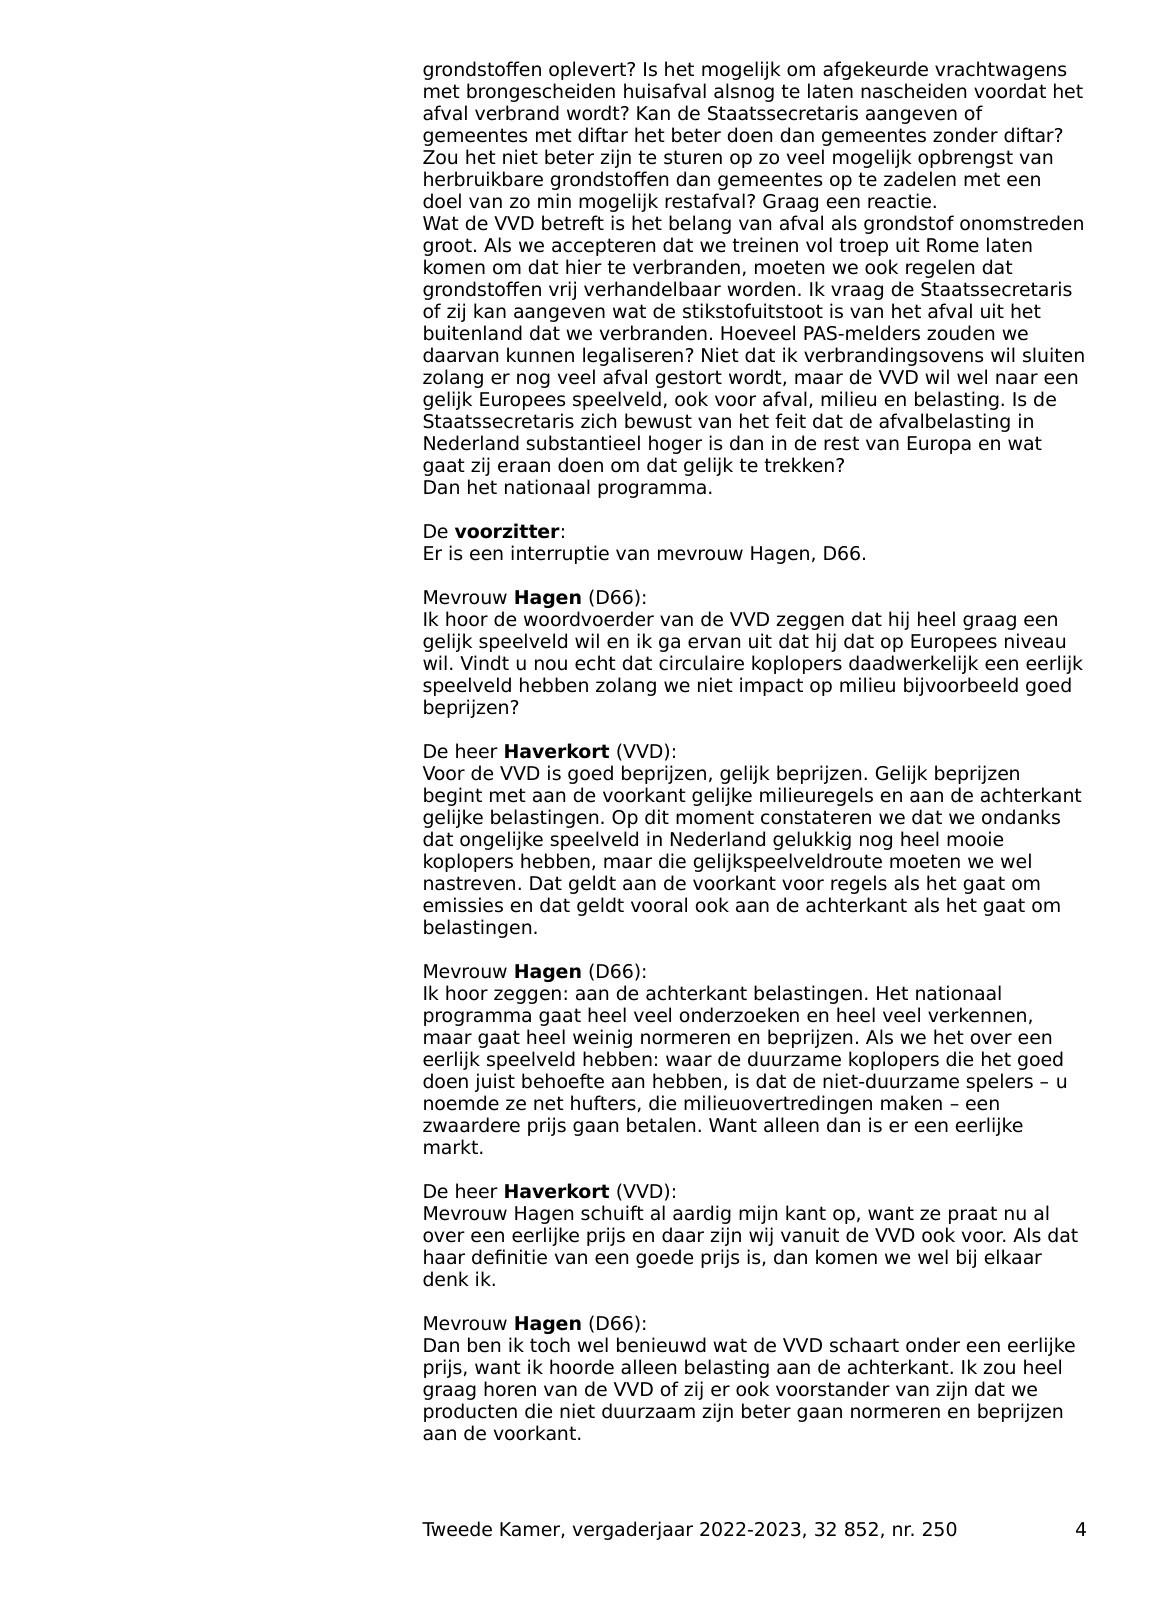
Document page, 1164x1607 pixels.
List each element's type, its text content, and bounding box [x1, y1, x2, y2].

text Er is een interruptie van mevrouw Hagen, D66. [422, 543, 1087, 565]
text Dan ben ik toch wel benieuwd wat de VVD schaart onder een eerlijke prijs, want ik hoorde alleen belasting aan de achterkant. Ik zou heel graag horen van de VVD of zij er ook voorstander van zijn dat we producten die niet duurzaam zijn beter gaan normeren en beprijzen aan de voorkant. [422, 1335, 1087, 1445]
text De heer Haverkort (VVD): [422, 741, 1087, 763]
text Wat de VVD betreft is het belang van afval als grondstof onomstreden groot. Als we accepteren dat we treinen vol troep uit Rome laten komen om dat hier te verbranden, moeten we ook regelen dat grondstoffen vrij verhandelbaar worden. Ik vraag de Staatssecretaris of zij kan aangeven wat de stikstofuitstoot is van het afval uit het buitenland dat we verbranden. Hoeveel PAS-melders zouden we daarvan kunnen legaliseren? Niet dat ik verbrandingsovens wil sluiten zolang er nog veel afval gestort wordt, maar de VVD wil wel naar een gelijk Europees speelveld, ook voor afval, milieu en belasting. Is de Staatssecretaris zich bewust van het feit dat de afvalbelasting in Nederland substantieel hoger is dan in de rest van Europa en wat gaat zij eraan doen om dat gelijk te trekken? [422, 213, 1087, 477]
text Voor de VVD is goed beprijzen, gelijk beprijzen. Gelijk beprijzen begint met aan de voorkant gelijke milieuregels en aan de achterkant gelijke belastingen. Op dit moment constateren we dat we ondanks dat ongelijke speelveld in Nederland gelukkig nog heel mooie koplopers hebben, maar die gelijkspeelveldroute moeten we wel nastreven. Dat geldt aan de voorkant voor regels als het gaat om emissies en dat geldt vooral ook aan de achterkant als het gaat om belastingen. [422, 763, 1087, 939]
text Mevrouw Hagen (D66): [422, 1313, 1087, 1335]
text Mevrouw Hagen schuift al aardig mijn kant op, want ze praat nu al over een eerlijke prijs en daar zijn wij vanuit de VVD ook voor. Als dat haar definitie van een goede prijs is, dan komen we wel bij elkaar denk ik. [422, 1203, 1087, 1291]
text grondstoffen oplevert? Is het mogelijk om afgekeurde vrachtwagens met brongescheiden huisafval alsnog te laten nascheiden voordat het afval verbrand wordt? Kan de Staatssecretaris aangeven of gemeentes met diftar het beter doen dan gemeentes zonder diftar? Zou het niet beter zijn te sturen op zo veel mogelijk opbrengst van herbruikbare grondstoffen dan gemeentes op te zadelen met een doel van zo min mogelijk restafval? Graag een reactie. [422, 59, 1087, 213]
text Ik hoor de woordvoerder van de VVD zeggen dat hij heel graag een gelijk speelveld wil en ik ga ervan uit dat hij dat op Europees niveau wil. Vindt u nou echt dat circulaire koplopers daadwerkelijk een eerlijk speelveld hebben zolang we niet impact op milieu bijvoorbeeld goed beprijzen? [422, 609, 1087, 719]
text Mevrouw Hagen (D66): [422, 587, 1087, 609]
text Dan het nationaal programma. [422, 477, 1087, 499]
text Mevrouw Hagen (D66): [422, 961, 1087, 983]
text De voorzitter: [422, 521, 1087, 543]
text De heer Haverkort (VVD): [422, 1181, 1087, 1203]
text Ik hoor zeggen: aan de achterkant belastingen. Het nationaal programma gaat heel veel onderzoeken en heel veel verkennen, maar gaat heel weinig normeren en beprijzen. Als we het over een eerlijk speelveld hebben: waar de duurzame koplopers die het goed doen juist behoefte aan hebben, is dat de niet-duurzame spelers – u noemde ze net hufters, die milieuovertredingen maken – een zwaardere prijs gaan betalen. Want alleen dan is er een eerlijke markt. [422, 983, 1087, 1159]
